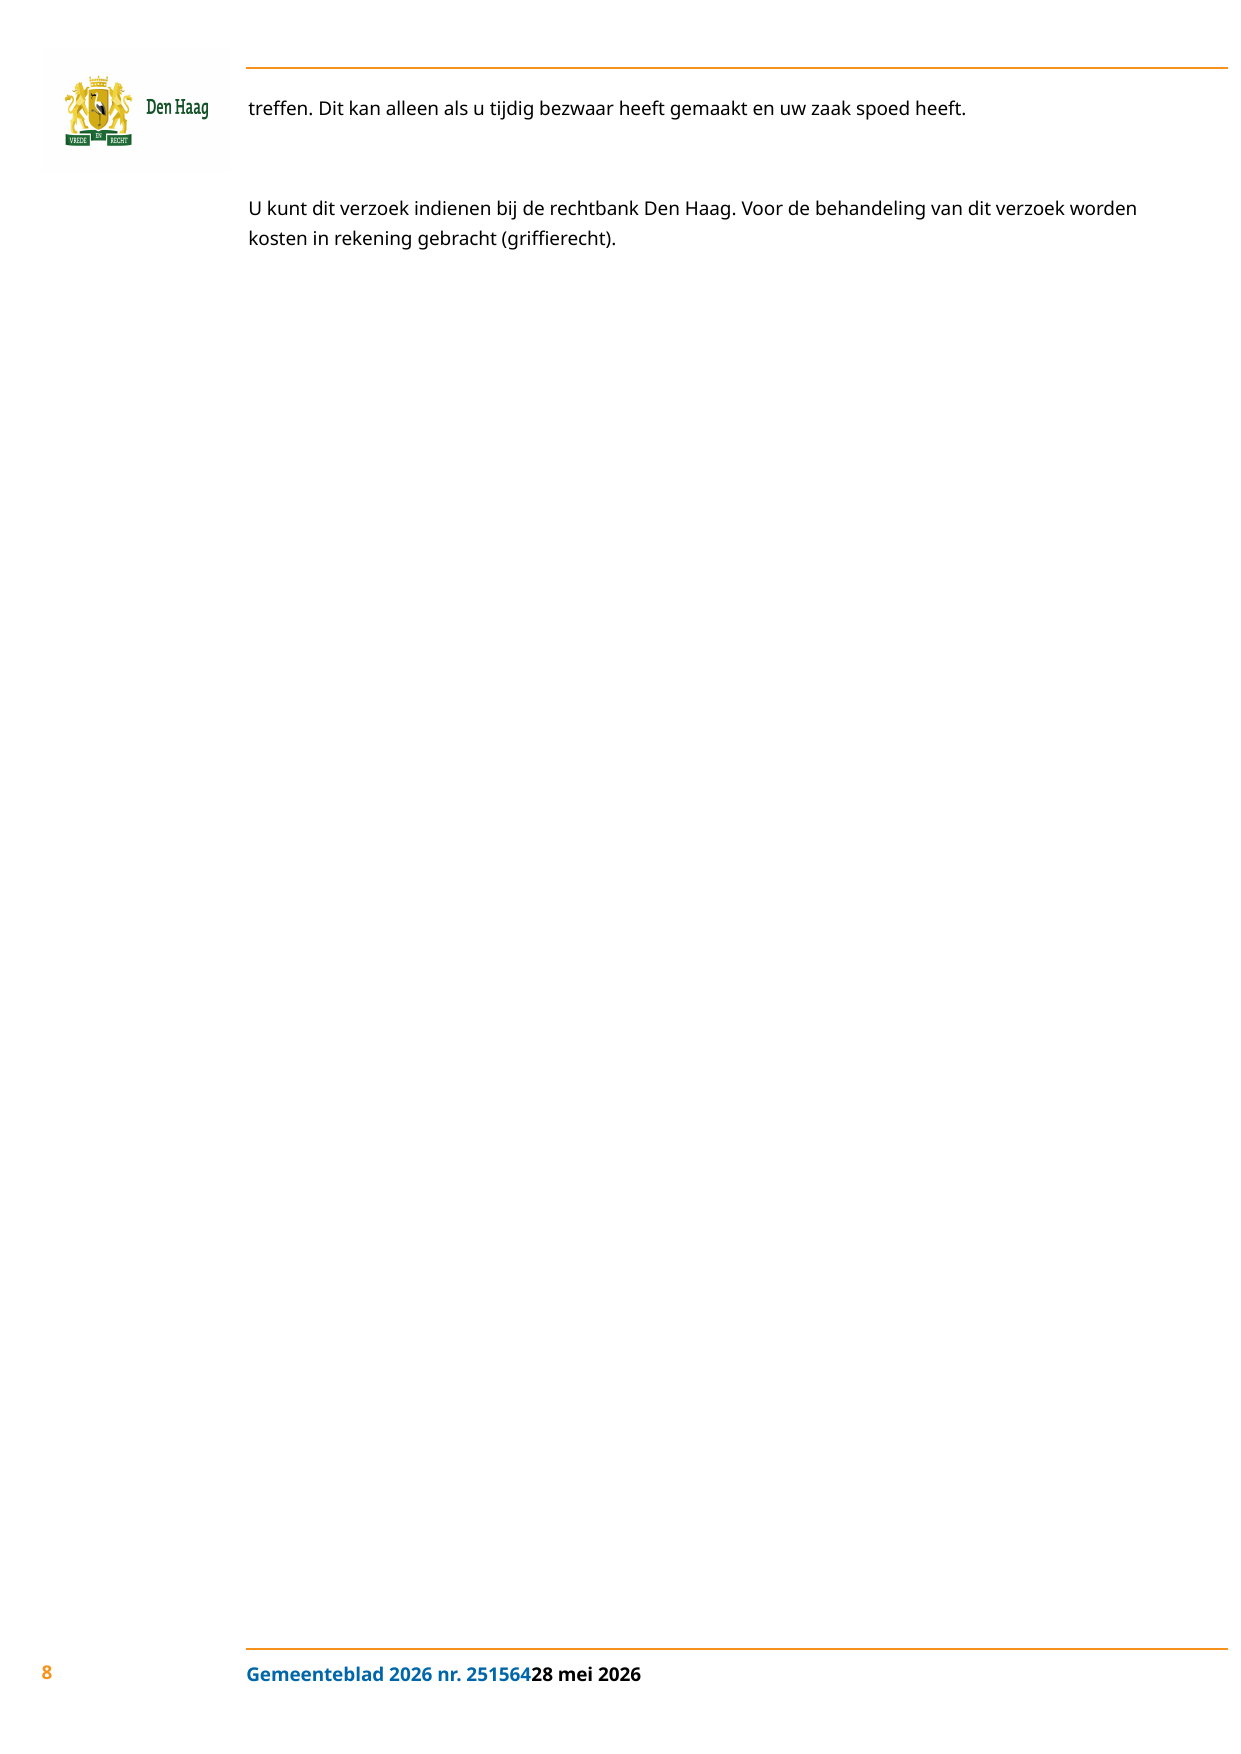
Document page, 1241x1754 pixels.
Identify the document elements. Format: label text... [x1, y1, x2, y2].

picture [41, 47, 231, 172]
text U kunt dit verzoek indienen bij de rechtbank Den Haag. Voor de behandeling van dit verzoek worden kosten in rekening gebracht (griffierecht). [248, 196, 1152, 251]
text treffen. Dit kan alleen als u tijdig bezwaar heeft gemaakt en uw zaak spoed heeft. [248, 95, 1152, 121]
